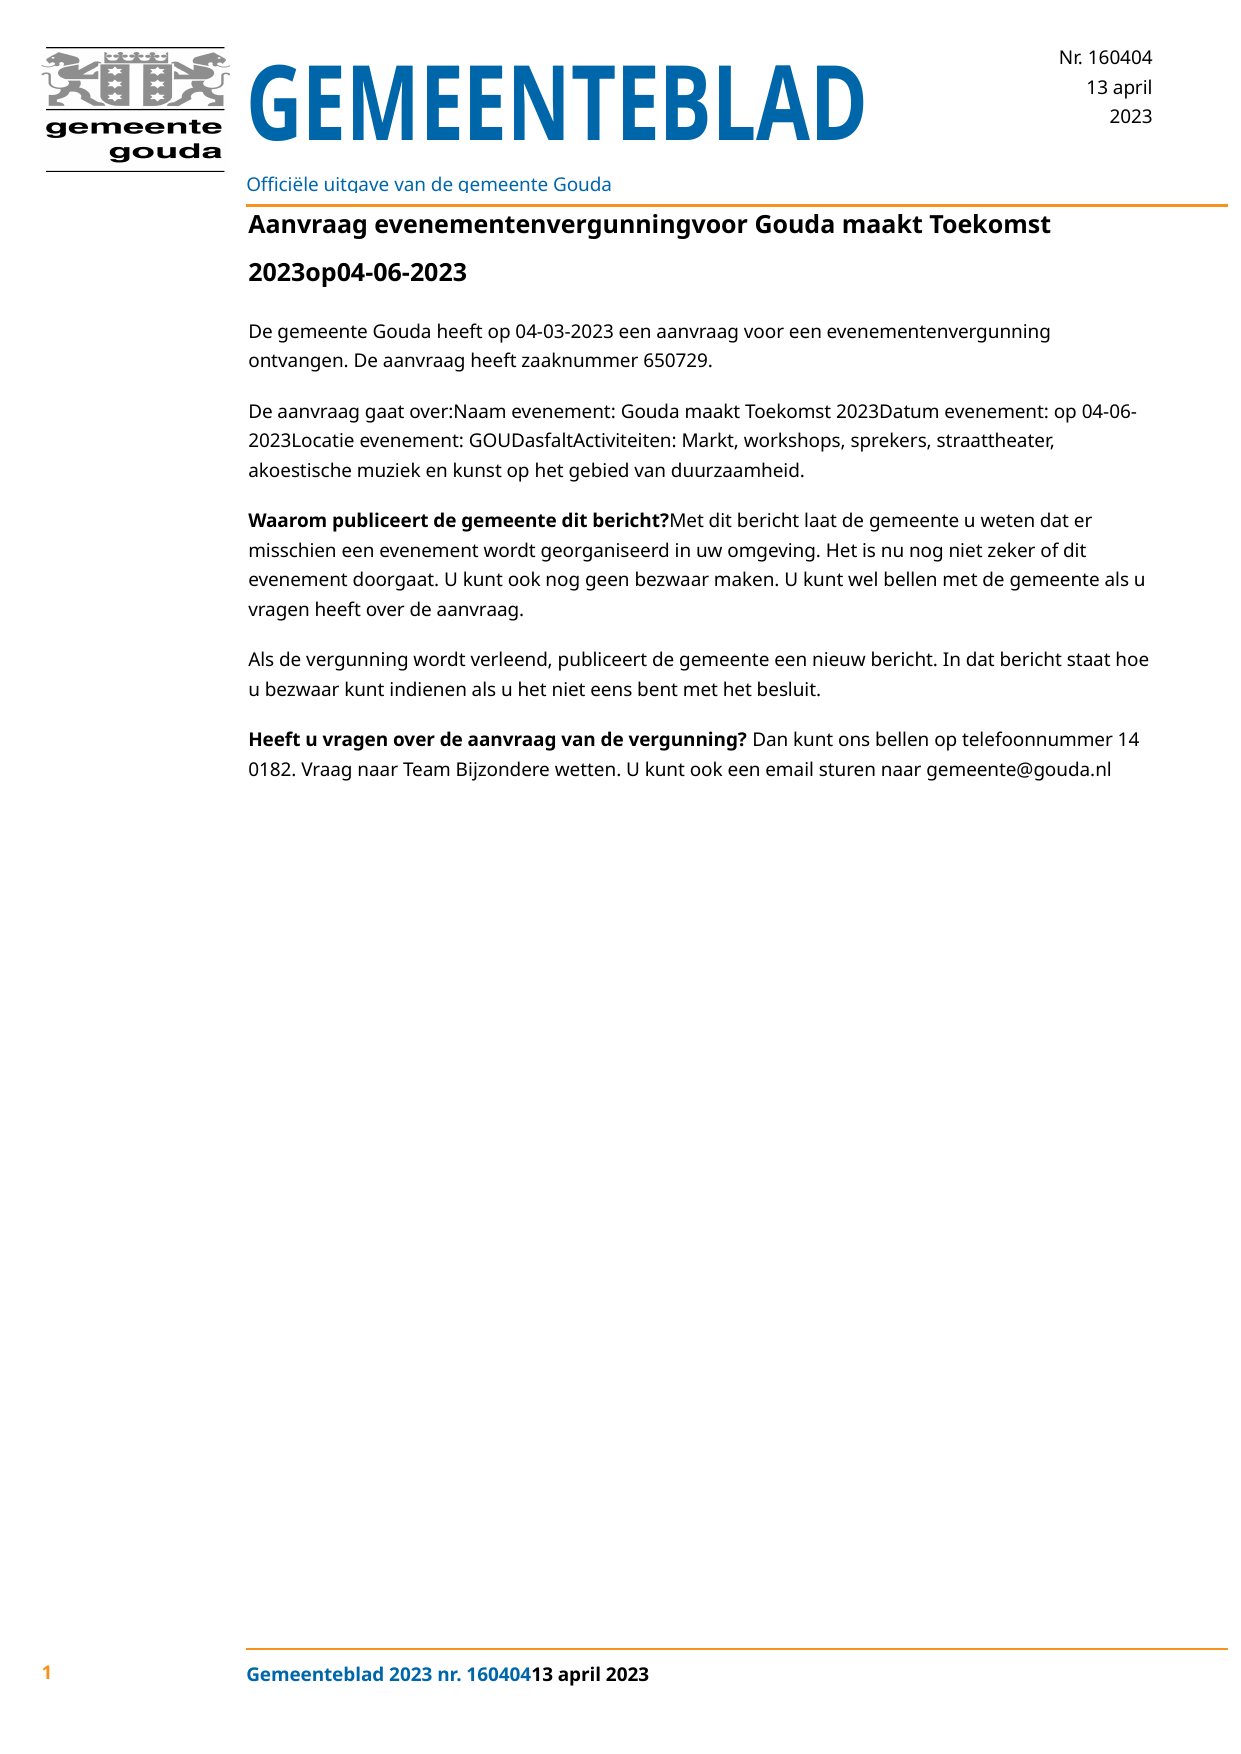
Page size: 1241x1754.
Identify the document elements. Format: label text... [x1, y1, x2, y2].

text Heeft u vragen over de aanvraag van de vergunning? Dan kunt ons bellen op telefoonnummer 14 0182. Vraag naar Team Bijzondere wetten. U kunt ook een email sturen naar gemeente@gouda.nl [248, 727, 1152, 782]
picture [41, 47, 231, 172]
text Aanvraag evenementenvergunningvoor Gouda maakt Toekomst 2023op04-06-2023 [248, 207, 1152, 288]
text De gemeente Gouda heeft op 04-03-2023 een aanvraag voor een evenementenvergunning ontvangen. De aanvraag heeft zaaknummer 650729. [248, 318, 1152, 373]
text Waarom publiceert de gemeente dit bericht?Met dit bericht laat de gemeente u weten dat er misschien een evenement wordt georganiseerd in uw omgeving. Het is nu nog niet zeker of dit evenement doorgaat. U kunt ook nog geen bezwaar maken. U kunt wel bellen met de gemeente als u vragen heeft over de aanvraag. [248, 507, 1152, 622]
text De aanvraag gaat over:Naam evenement: Gouda maakt Toekomst 2023Datum evenement: op 04-06-2023Locatie evenement: GOUDasfaltActiviteiten: Markt, workshops, sprekers, straattheater, akoestische muziek en kunst op het gebied van duurzaamheid. [248, 398, 1152, 483]
text Als de vergunning wordt verleend, publiceert de gemeente een nieuw bericht. In dat bericht staat hoe u bezwaar kunt indienen als u het niet eens bent met het besluit. [248, 647, 1152, 702]
